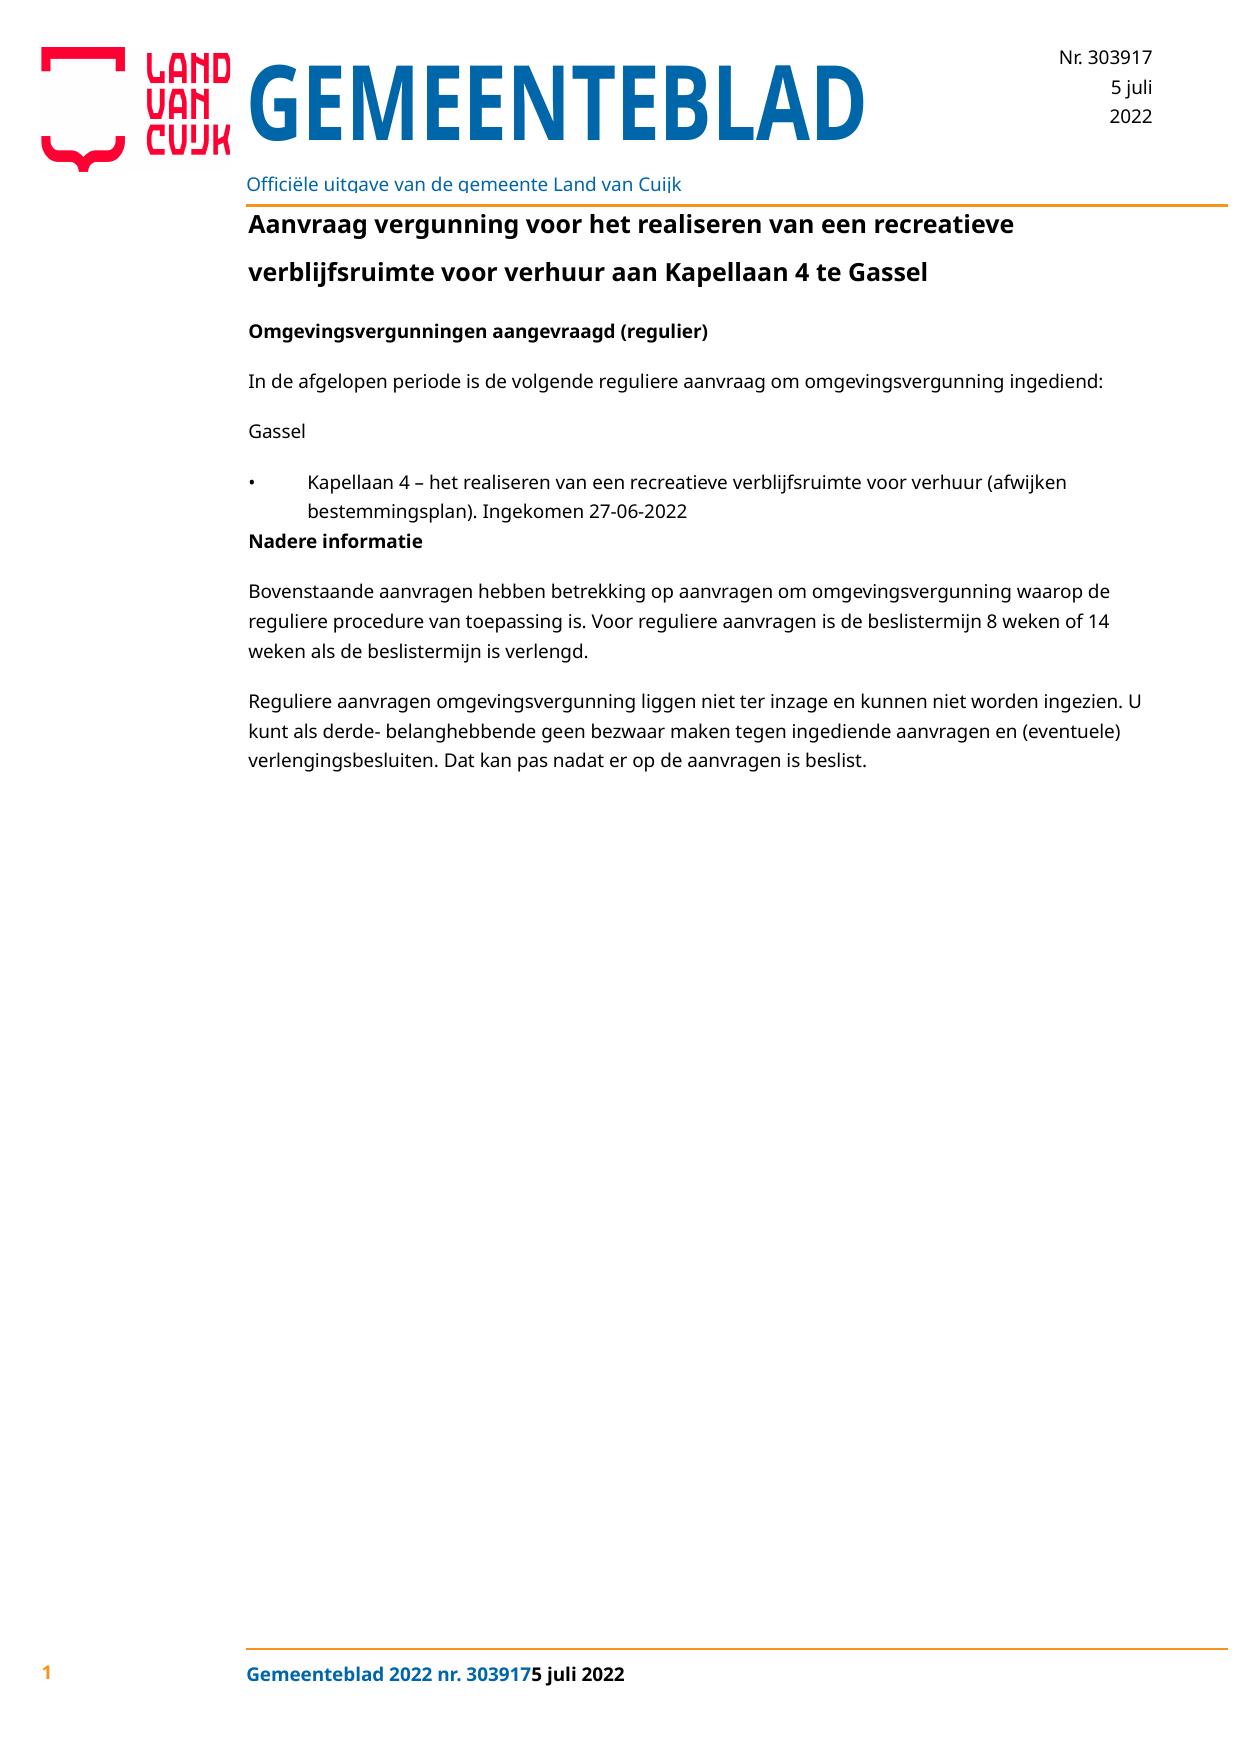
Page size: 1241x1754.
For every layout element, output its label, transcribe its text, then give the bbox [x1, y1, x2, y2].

text Omgevingsvergunningen aangevraagd (regulier) [248, 318, 1152, 344]
text Nadere informatie [248, 528, 1152, 554]
text Gassel [248, 419, 1152, 444]
text Aanvraag vergunning voor het realiseren van een recreatieve verblijfsruimte voor verhuur aan Kapellaan 4 te Gassel [248, 207, 1152, 288]
picture [41, 47, 231, 172]
text In de afgelopen periode is de volgende reguliere aanvraag om omgevingsvergunning ingediend: [248, 368, 1152, 394]
text Bovenstaande aanvragen hebben betrekking op aanvragen om omgevingsvergunning waarop de reguliere procedure van toepassing is. Voor reguliere aanvragen is de beslistermijn 8 weken of 14 weken als de beslistermijn is verlengd. [248, 579, 1152, 664]
list Kapellaan 4 – het realiseren van een recreatieve verblijfsruimte voor verhuur (afwijken bestemmingsplan). Ingekomen 27-06-2022 [248, 469, 1152, 524]
text Reguliere aanvragen omgevingsvergunning liggen niet ter inzage en kunnen niet worden ingezien. U kunt als derde- belanghebbende geen bezwaar maken tegen ingediende aanvragen en (eventuele) verlengingsbesluiten. Dat kan pas nadat er op de aanvragen is beslist. [248, 688, 1152, 773]
